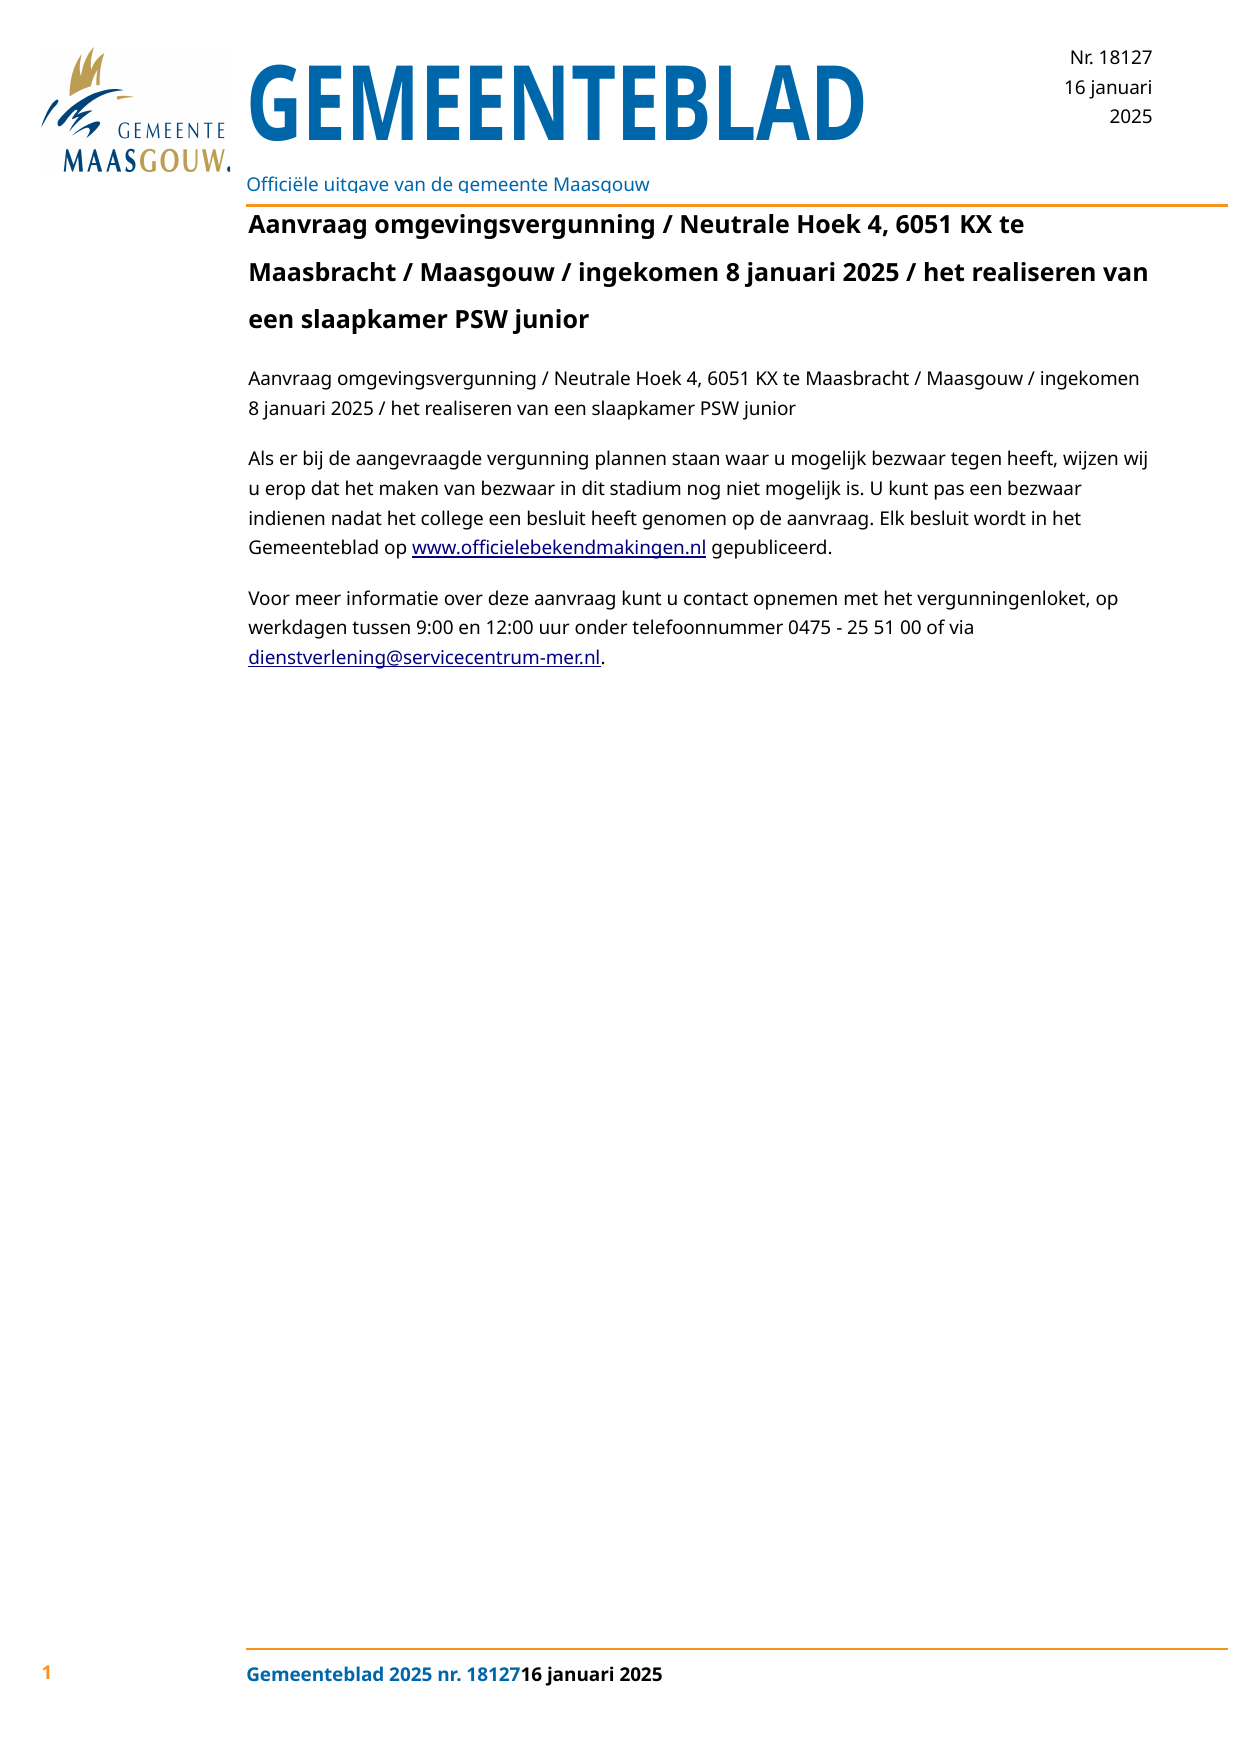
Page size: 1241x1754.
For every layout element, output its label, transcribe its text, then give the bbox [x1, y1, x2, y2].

text Aanvraag omgevingsvergunning / Neutrale Hoek 4, 6051 KX te Maasbracht / Maasgouw / ingekomen 8 januari 2025 / het realiseren van een slaapkamer PSW junior [248, 207, 1152, 336]
picture [41, 47, 231, 172]
text Voor meer informatie over deze aanvraag kunt u contact opnemen met het vergunningenloket, op werkdagen tussen 9:00 en 12:00 uur onder telefoonnummer 0475 - 25 51 00 of via dienstverlening@servicecentrum-mer.nl. [248, 585, 1152, 669]
text Als er bij de aangevraagde vergunning plannen staan waar u mogelijk bezwaar tegen heeft, wijzen wij u erop dat het maken van bezwaar in dit stadium nog niet mogelijk is. U kunt pas een bezwaar indienen nadat het college een besluit heeft genomen op de aanvraag. Elk besluit wordt in het Gemeenteblad op www.officielebekendmakingen.nl gepubliceerd. [248, 446, 1152, 560]
text Aanvraag omgevingsvergunning / Neutrale Hoek 4, 6051 KX te Maasbracht / Maasgouw / ingekomen 8 januari 2025 / het realiseren van een slaapkamer PSW junior [248, 366, 1152, 421]
